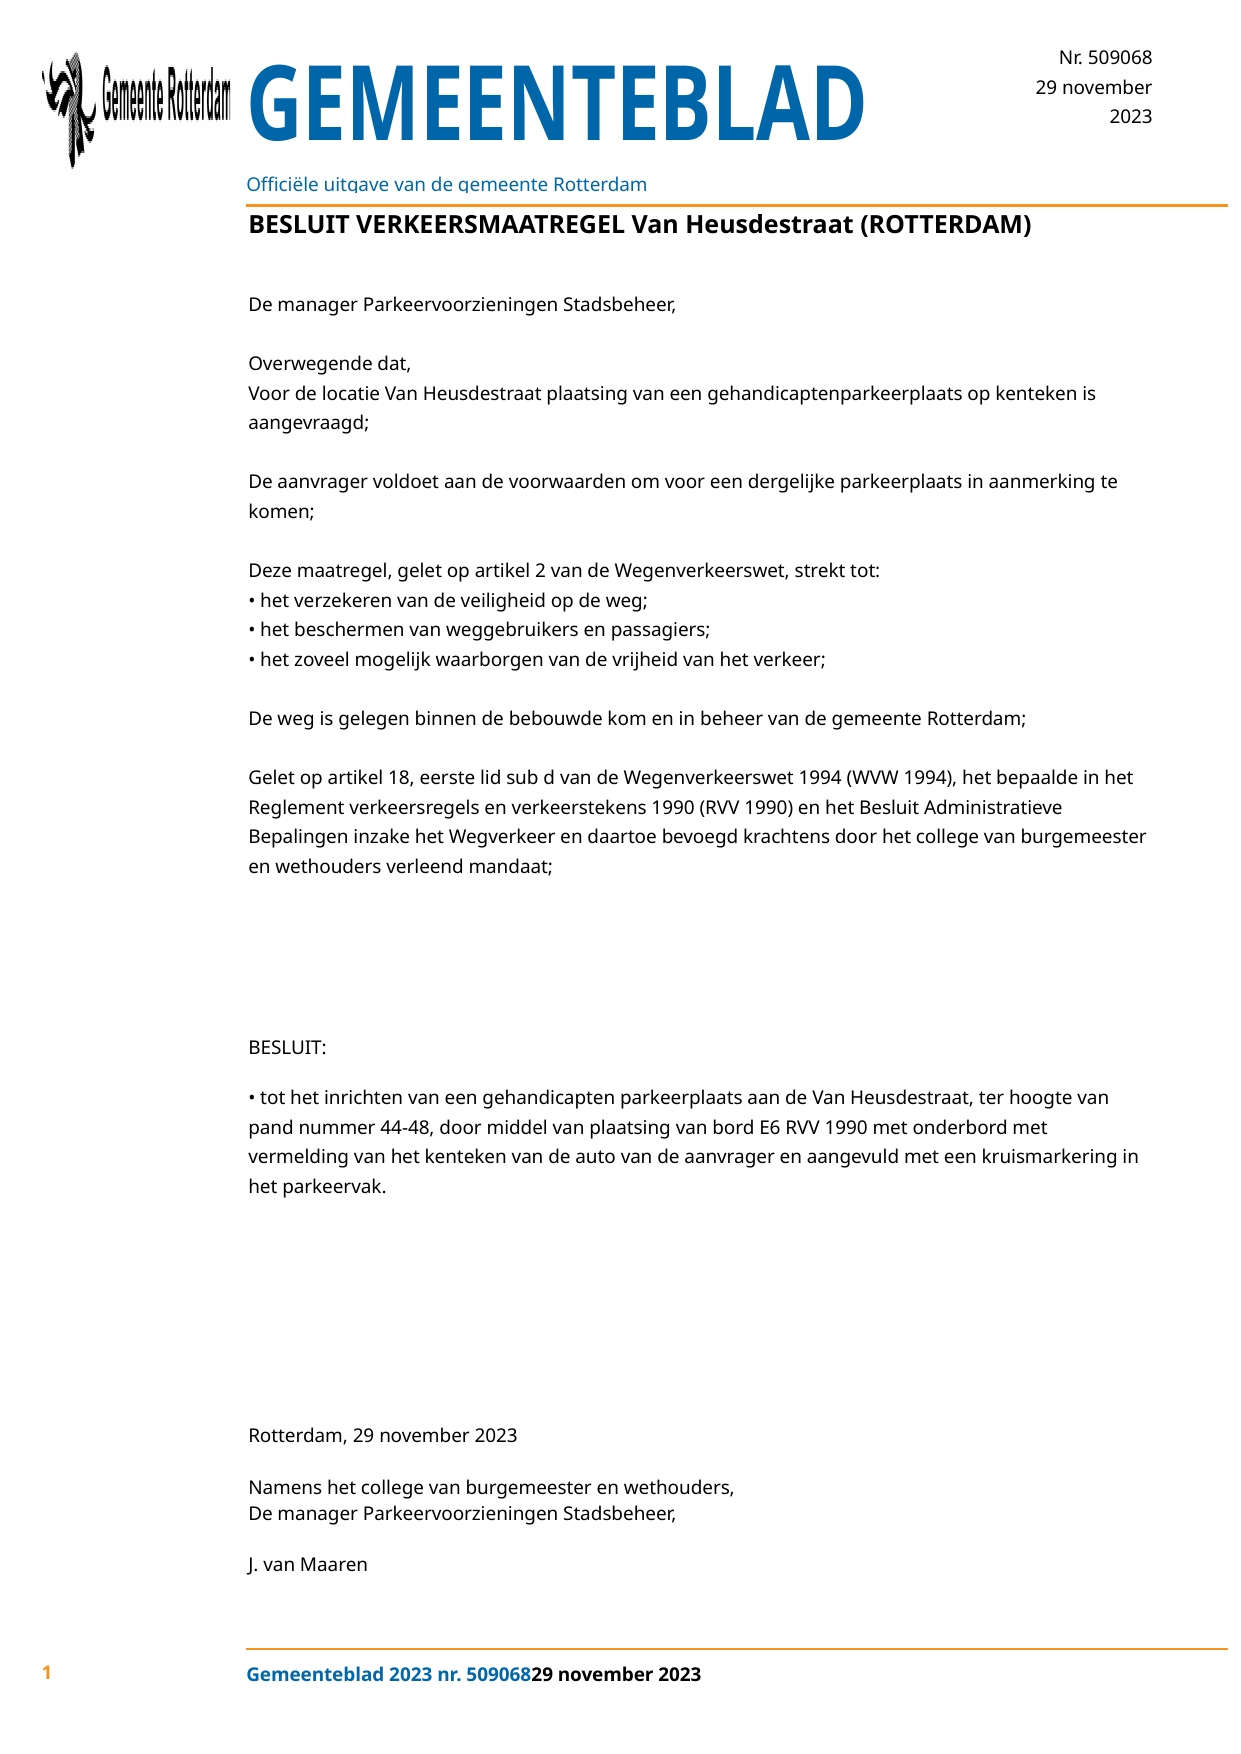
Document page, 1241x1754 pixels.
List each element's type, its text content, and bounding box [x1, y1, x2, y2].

text Voor de locatie Van Heusdestraat plaatsing van een gehandicaptenparkeerplaats op kenteken is aangevraagd; [248, 380, 1152, 435]
text Deze maatregel, gelet op artikel 2 van de Wegenverkeerswet, strekt tot: [248, 557, 1152, 583]
text Namens het college van burgemeester en wethouders, [248, 1474, 1152, 1500]
text • het verzekeren van de veiligheid op de weg; [248, 587, 1152, 613]
text Rotterdam, 29 november 2023 [248, 1423, 1152, 1448]
text BESLUIT: [248, 1034, 1152, 1060]
text Overwegende dat, [248, 350, 1152, 376]
text J. van Maaren [248, 1551, 1152, 1577]
text De weg is gelegen binnen de bebouwde kom en in beheer van de gemeente Rotterdam; [248, 705, 1152, 731]
text De manager Parkeervoorzieningen Stadsbeheer, [248, 1500, 1152, 1526]
text Gelet op artikel 18, eerste lid sub d van de Wegenverkeerswet 1994 (WVW 1994), het bepaalde in het Reglement verkeersregels en verkeerstekens 1990 (RVV 1990) en het Besluit Administratieve Bepalingen inzake het Wegverkeer en daartoe bevoegd krachtens door het college van burgemeester en wethouders verleend mandaat; [248, 764, 1152, 879]
picture [41, 47, 231, 172]
text • het zoveel mogelijk waarborgen van de vrijheid van het verkeer; [248, 646, 1152, 672]
text BESLUIT VERKEERSMAATREGEL Van Heusdestraat (ROTTERDAM) [248, 207, 1152, 241]
text De manager Parkeervoorzieningen Stadsbeheer, [248, 291, 1152, 317]
text De aanvrager voldoet aan de voorwaarden om voor een dergelijke parkeerplaats in aanmerking te komen; [248, 468, 1152, 524]
text • tot het inrichten van een gehandicapten parkeerplaats aan de Van Heusdestraat, ter hoogte van pand nummer 44-48, door middel van plaatsing van bord E6 RVV 1990 met onderbord met vermelding van het kenteken van de auto van de aanvrager en aangevuld met een kruismarkering in het parkeervak. [248, 1084, 1152, 1199]
text • het beschermen van weggebruikers en passagiers; [248, 616, 1152, 642]
